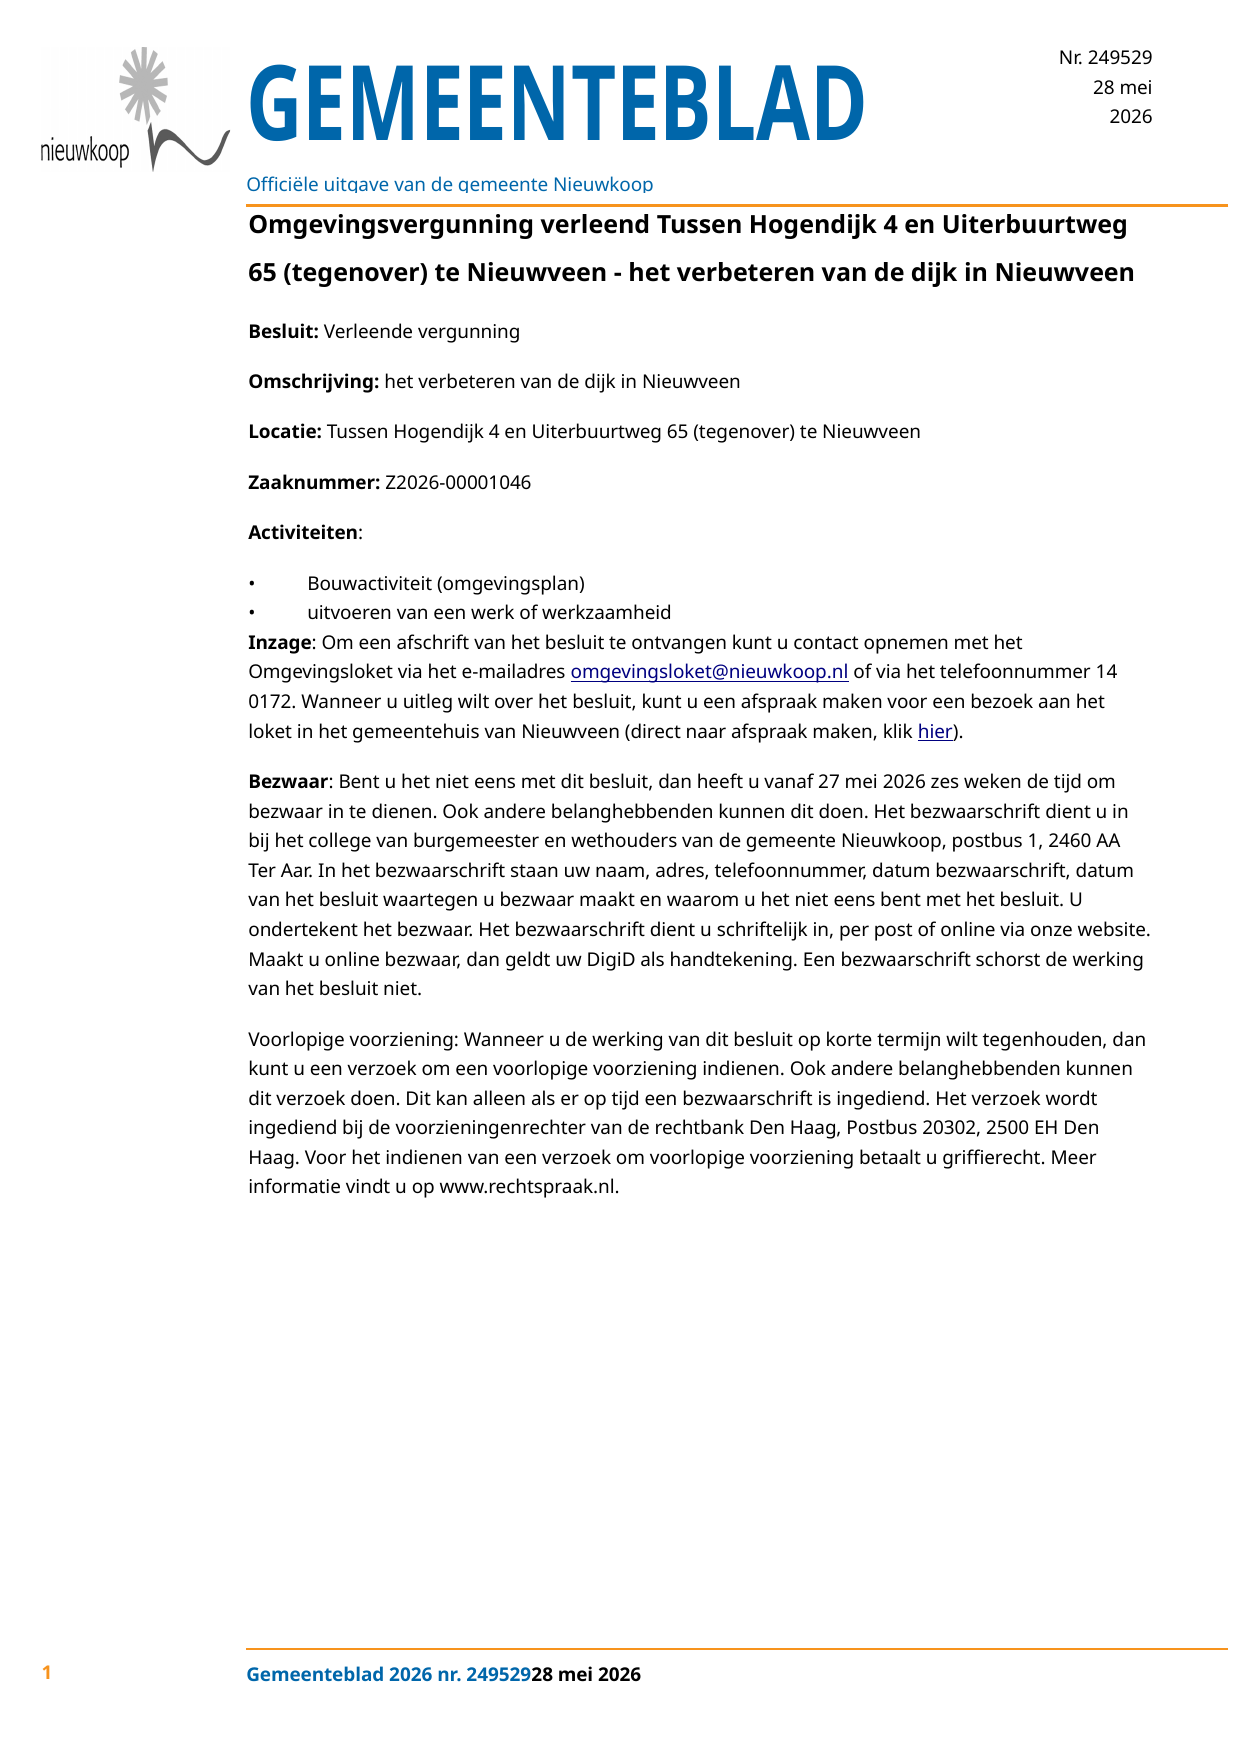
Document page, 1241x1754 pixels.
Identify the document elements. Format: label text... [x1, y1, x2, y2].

picture [41, 47, 231, 172]
text Inzage: Om een afschrift van het besluit te ontvangen kunt u contact opnemen met het Omgevingsloket via het e-mailadres omgevingsloket@nieuwkoop.nl of via het telefoonnummer 14 0172. Wanneer u uitleg wilt over het besluit, kunt u een afspraak maken voor een bezoek aan het loket in het gemeentehuis van Nieuwveen (direct naar afspraak maken, klik hier). [248, 629, 1152, 744]
text Omschrijving: het verbeteren van de dijk in Nieuwveen [248, 368, 1152, 394]
text Locatie: Tussen Hogendijk 4 en Uiterbuurtweg 65 (tegenover) te Nieuwveen [248, 419, 1152, 444]
text Zaaknummer: Z2026-00001046 [248, 469, 1152, 495]
text Omgevingsvergunning verleend Tussen Hogendijk 4 en Uiterbuurtweg 65 (tegenover) te Nieuwveen - het verbeteren van de dijk in Nieuwveen [248, 207, 1152, 288]
text Activiteiten: [248, 519, 1152, 545]
text Voorlopige voorziening: Wanneer u de werking van dit besluit op korte termijn wilt tegenhouden, dan kunt u een verzoek om een voorlopige voorziening indienen. Ook andere belanghebbenden kunnen dit verzoek doen. Dit kan alleen als er op tijd een bezwaarschrift is ingediend. Het verzoek wordt ingediend bij de voorzieningenrechter van de rechtbank Den Haag, Postbus 20302, 2500 EH Den Haag. Voor het indienen van een verzoek om voorlopige voorziening betaalt u griffierecht. Meer informatie vindt u op www.rechtspraak.nl. [248, 1026, 1152, 1199]
list uitvoeren van een werk of werkzaamheid [248, 599, 1152, 625]
list Bouwactiviteit (omgevingsplan) [248, 570, 1152, 596]
text Besluit: Verleende vergunning [248, 318, 1152, 344]
text Bezwaar: Bent u het niet eens met dit besluit, dan heeft u vanaf 27 mei 2026 zes weken de tijd om bezwaar in te dienen. Ook andere belanghebbenden kunnen dit doen. Het bezwaarschrift dient u in bij het college van burgemeester en wethouders van de gemeente Nieuwkoop, postbus 1, 2460 AA Ter Aar. In het bezwaarschrift staan uw naam, adres, telefoonnummer, datum bezwaarschrift, datum van het besluit waartegen u bezwaar maakt en waarom u het niet eens bent met het besluit. U ondertekent het bezwaar. Het bezwaarschrift dient u schriftelijk in, per post of online via onze website. Maakt u online bezwaar, dan geldt uw DigiD als handtekening. Een bezwaarschrift schorst de werking van het besluit niet. [248, 768, 1152, 1001]
